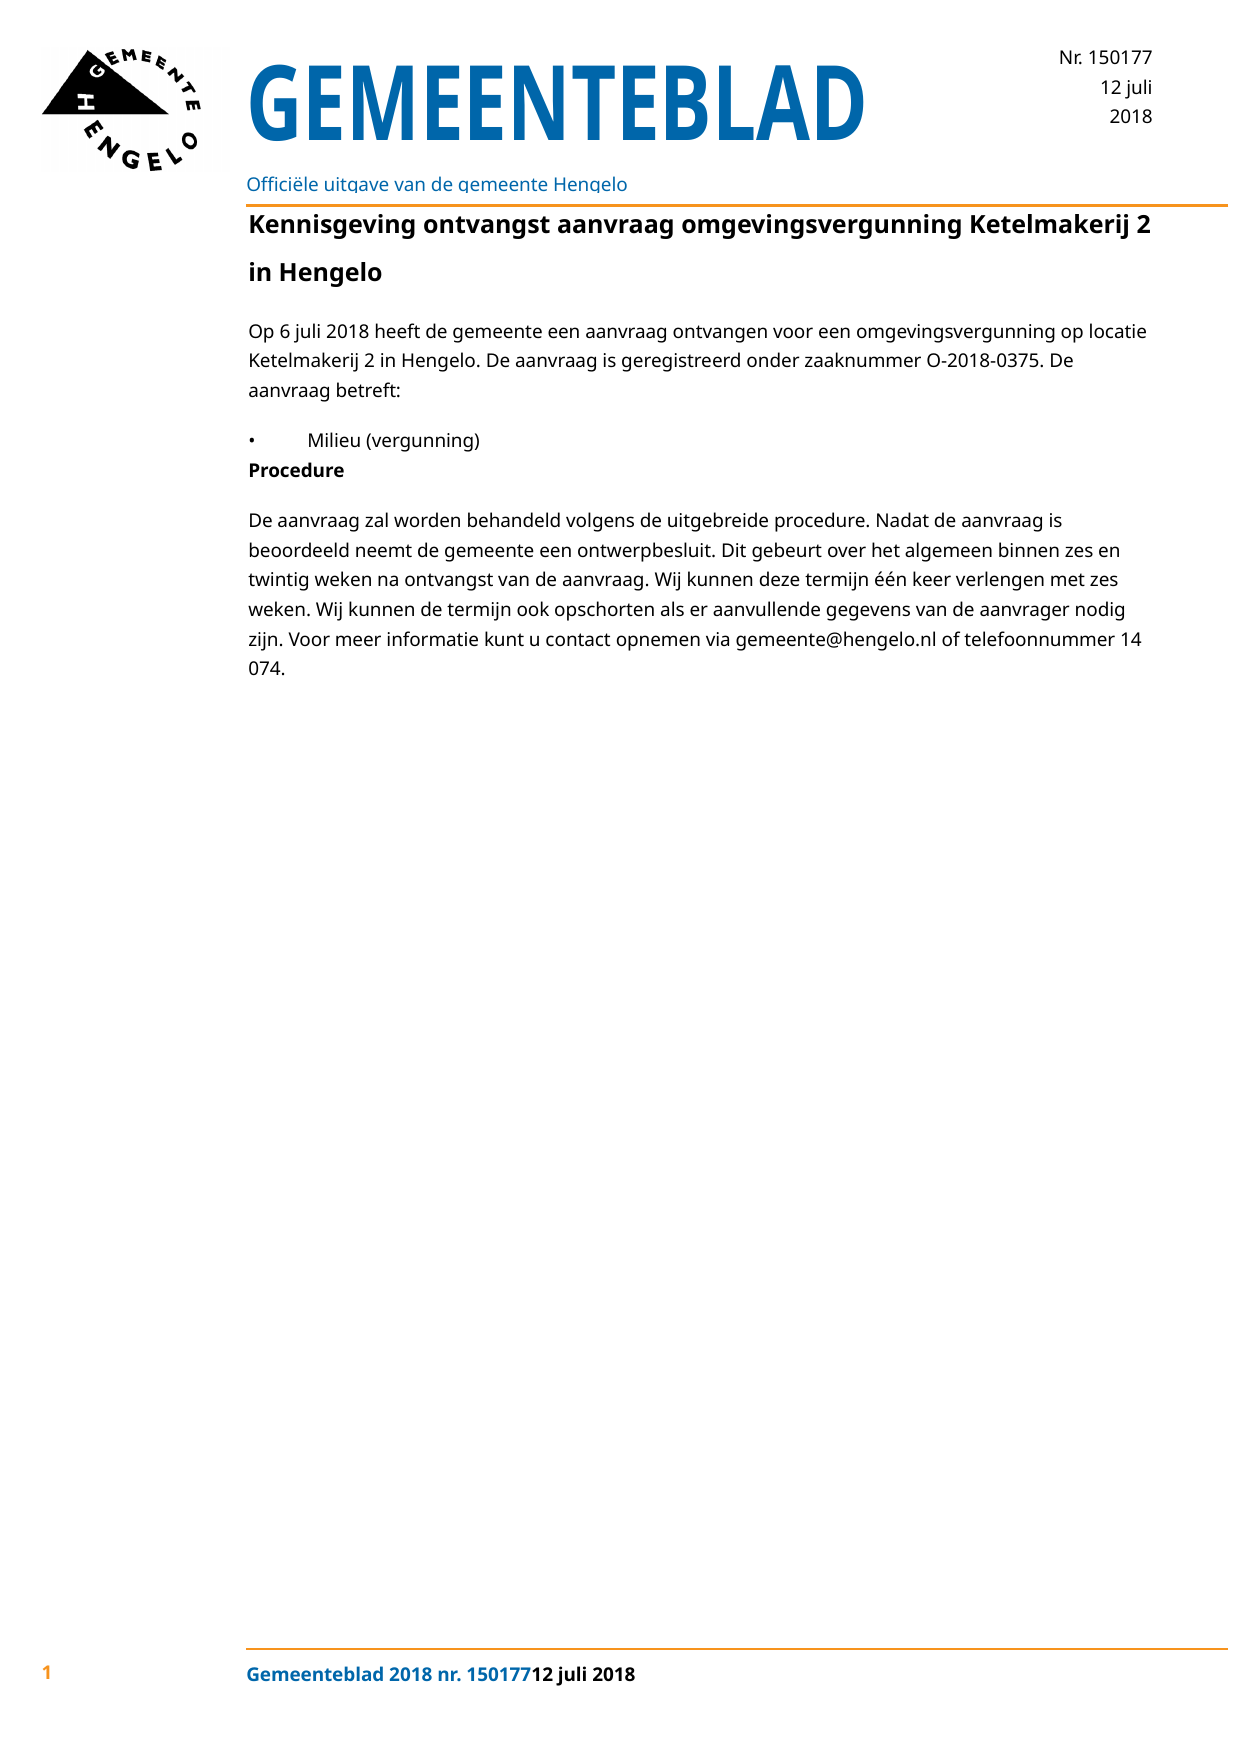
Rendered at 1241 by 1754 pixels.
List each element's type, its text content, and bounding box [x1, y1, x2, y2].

text Procedure [248, 457, 1152, 483]
text De aanvraag zal worden behandeld volgens de uitgebreide procedure. Nadat de aanvraag is beoordeeld neemt de gemeente een ontwerpbesluit. Dit gebeurt over het algemeen binnen zes en twintig weken na ontvangst van de aanvraag. Wij kunnen deze termijn één keer verlengen met zes weken. Wij kunnen de termijn ook opschorten als er aanvullende gegevens van de aanvrager nodig zijn. Voor meer informatie kunt u contact opnemen via gemeente@hengelo.nl of telefoonnummer 14 074. [248, 507, 1152, 681]
picture [41, 47, 231, 172]
text Kennisgeving ontvangst aanvraag omgevingsvergunning Ketelmakerij 2 in Hengelo [248, 207, 1152, 288]
list Milieu (vergunning) [248, 427, 1152, 453]
text Op 6 juli 2018 heeft de gemeente een aanvraag ontvangen voor een omgevingsvergunning op locatie Ketelmakerij 2 in Hengelo. De aanvraag is geregistreerd onder zaaknummer O-2018-0375. De aanvraag betreft: [248, 318, 1152, 403]
